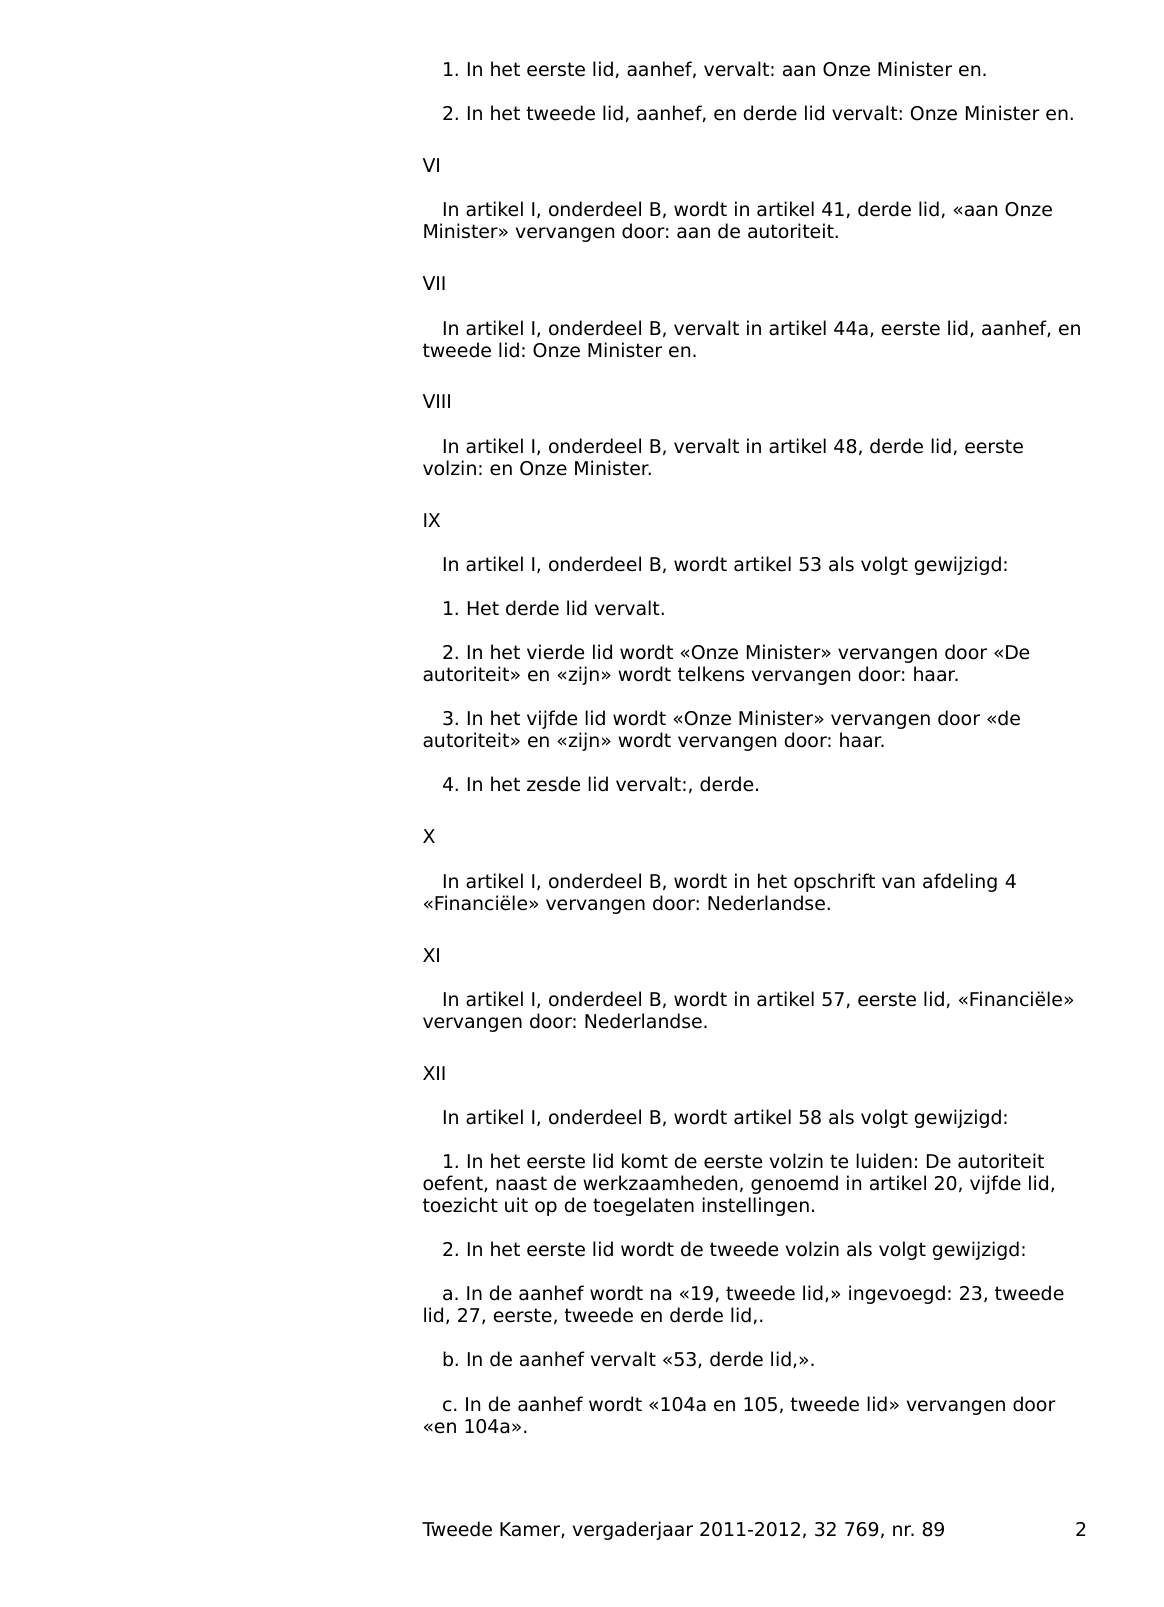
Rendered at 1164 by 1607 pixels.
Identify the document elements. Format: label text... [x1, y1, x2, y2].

text 1. In het eerste lid komt de eerste volzin te luiden: De autoriteit oefent, naast de werkzaamheden, genoemd in artikel 20, vijfde lid, toezicht uit op de toegelaten instellingen. [422, 1151, 1087, 1217]
text In artikel I, onderdeel B, wordt in artikel 57, eerste lid, «Financiële» vervangen door: Nederlandse. [422, 989, 1087, 1033]
text c. In de aanhef wordt «104a en 105, tweede lid» vervangen door «en 104a». [422, 1393, 1087, 1437]
text b. In de aanhef vervalt «53, derde lid,». [422, 1349, 1087, 1371]
text 2. In het vierde lid wordt «Onze Minister» vervangen door «De autoriteit» en «zijn» wordt telkens vervangen door: haar. [422, 642, 1087, 686]
text a. In de aanhef wordt na «19, tweede lid,» ingevoegd: 23, tweede lid, 27, eerste, tweede en derde lid,. [422, 1283, 1087, 1327]
subtitle X [422, 826, 1087, 848]
subtitle VII [422, 273, 1087, 295]
text In artikel I, onderdeel B, wordt in artikel 41, derde lid, «aan Onze Minister» vervangen door: aan de autoriteit. [422, 199, 1087, 243]
text 3. In het vijfde lid wordt «Onze Minister» vervangen door «de autoriteit» en «zijn» wordt vervangen door: haar. [422, 708, 1087, 752]
text In artikel I, onderdeel B, vervalt in artikel 44a, eerste lid, aanhef, en tweede lid: Onze Minister en. [422, 317, 1087, 361]
text In artikel I, onderdeel B, wordt artikel 53 als volgt gewijzigd: [422, 554, 1087, 576]
text In artikel I, onderdeel B, wordt artikel 58 als volgt gewijzigd: [422, 1107, 1087, 1129]
subtitle VIII [422, 391, 1087, 413]
subtitle IX [422, 509, 1087, 532]
text In artikel I, onderdeel B, vervalt in artikel 48, derde lid, eerste volzin: en Onze Minister. [422, 436, 1087, 479]
text In artikel I, onderdeel B, wordt in het opschrift van afdeling 4 «Financiële» vervangen door: Nederlandse. [422, 871, 1087, 914]
subtitle VI [422, 155, 1087, 177]
text 4. In het zesde lid vervalt:, derde. [422, 774, 1087, 796]
text 2. In het tweede lid, aanhef, en derde lid vervalt: Onze Minister en. [422, 103, 1087, 125]
text 1. In het eerste lid, aanhef, vervalt: aan Onze Minister en. [422, 59, 1087, 81]
text 1. Het derde lid vervalt. [422, 598, 1087, 620]
subtitle XII [422, 1063, 1087, 1084]
subtitle XI [422, 944, 1087, 966]
text 2. In het eerste lid wordt de tweede volzin als volgt gewijzigd: [422, 1239, 1087, 1261]
